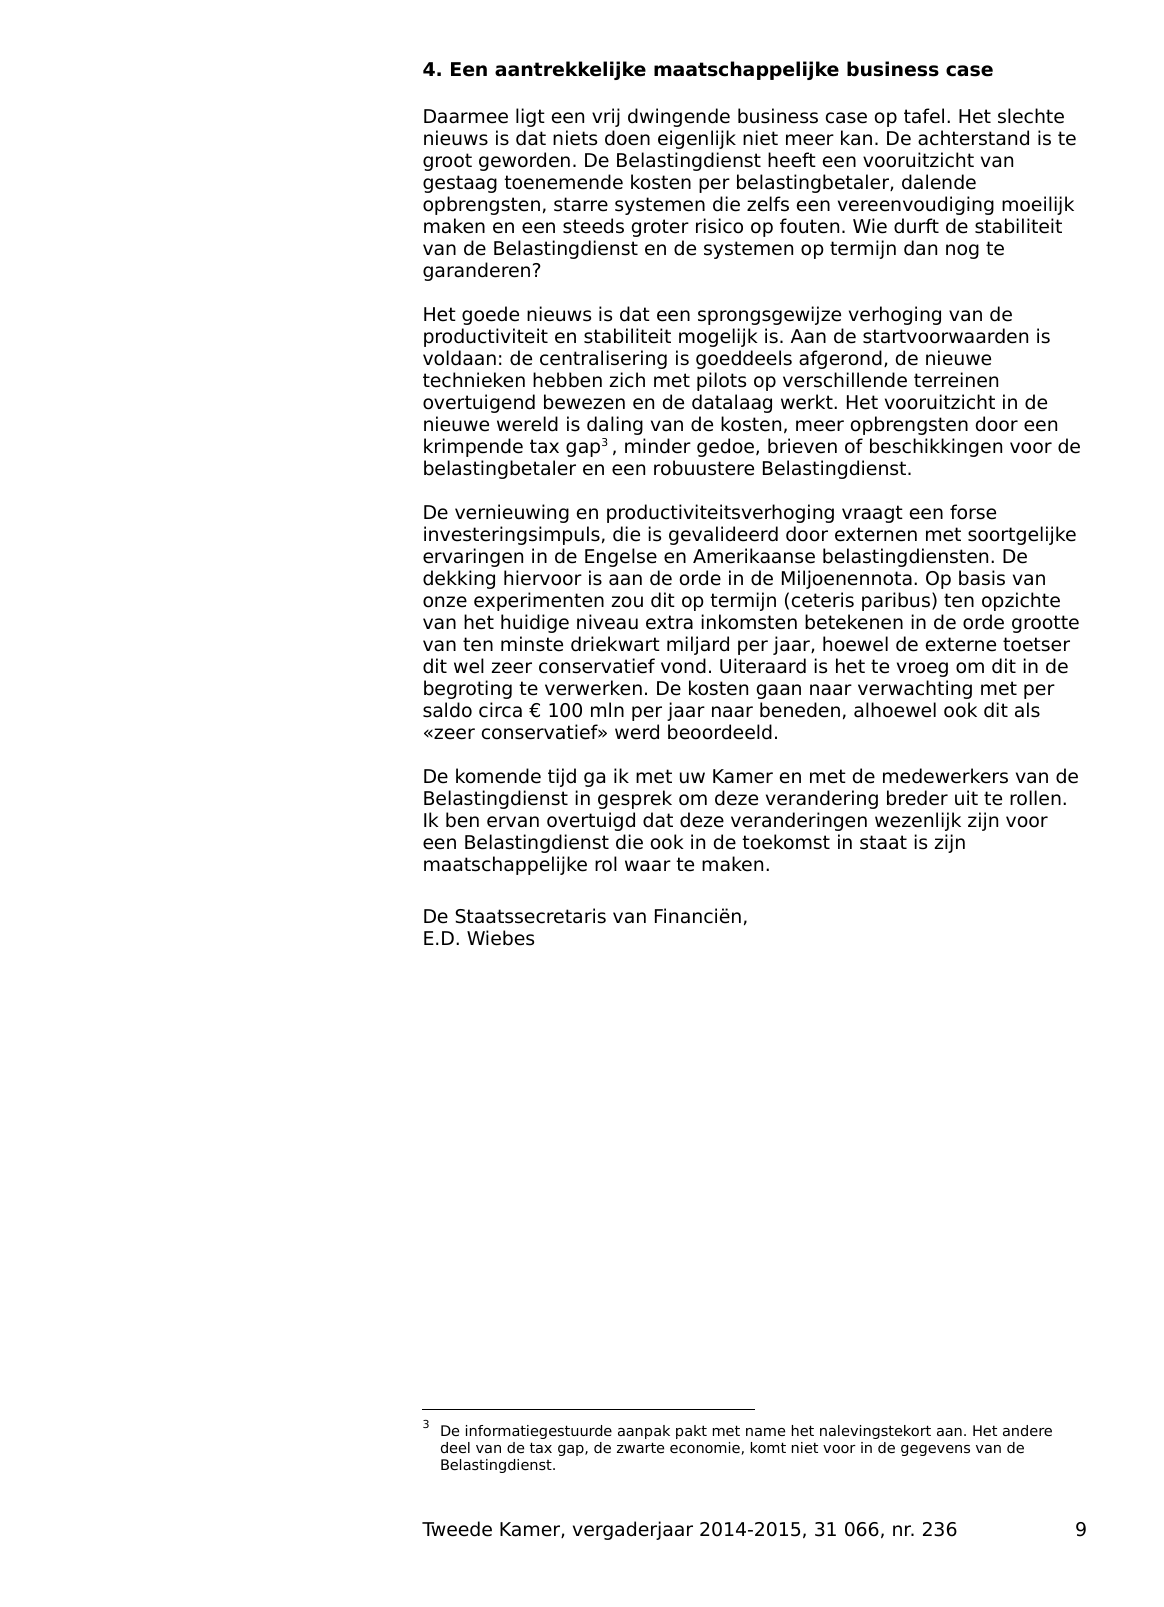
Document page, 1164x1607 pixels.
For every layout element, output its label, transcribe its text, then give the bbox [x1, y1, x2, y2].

text Daarmee ligt een vrij dwingende business case op tafel. Het slechte nieuws is dat niets doen eigenlijk niet meer kan. De achterstand is te groot geworden. De Belastingdienst heeft een vooruitzicht van gestaag toenemende kosten per belastingbetaler, dalende opbrengsten, starre systemen die zelfs een vereenvoudiging moeilijk maken en een steeds groter risico op fouten. Wie durft de stabiliteit van de Belastingdienst en de systemen op termijn dan nog te garanderen? [422, 106, 1087, 282]
subtitle 4. Een aantrekkelijke maatschappelijke business case [422, 59, 1087, 81]
text Het goede nieuws is dat een sprongsgewijze verhoging van de productiviteit en stabiliteit mogelijk is. Aan de startvoorwaarden is voldaan: de centralisering is goeddeels afgerond, de nieuwe technieken hebben zich met pilots op verschillende terreinen overtuigend bewezen en de datalaag werkt. Het vooruitzicht in de nieuwe wereld is daling van de kosten, meer opbrengsten door een krimpende tax gap, minder gedoe, brieven of beschikkingen voor de belastingbetaler en een robuustere Belastingdienst. [422, 304, 1087, 480]
text De vernieuwing en productiviteitsverhoging vraagt een forse investeringsimpuls, die is gevalideerd door externen met soortgelijke ervaringen in de Engelse en Amerikaanse belastingdiensten. De dekking hiervoor is aan de orde in de Miljoenennota. Op basis van onze experimenten zou dit op termijn (ceteris paribus) ten opzichte van het huidige niveau extra inkomsten betekenen in de orde grootte van ten minste driekwart miljard per jaar, hoewel de externe toetser dit wel zeer conservatief vond. Uiteraard is het te vroeg om dit in de begroting te verwerken. De kosten gaan naar verwachting met per saldo circa € 100 mln per jaar naar beneden, alhoewel ook dit als «zeer conservatief» werd beoordeeld. [422, 502, 1087, 744]
text De komende tijd ga ik met uw Kamer en met de medewerkers van de Belastingdienst in gesprek om deze verandering breder uit te rollen. Ik ben ervan overtuigd dat deze veranderingen wezenlijk zijn voor een Belastingdienst die ook in de toekomst in staat is zijn maatschappelijke rol waar te maken. [422, 766, 1087, 876]
text De Staatssecretaris van Financiën, E.D. Wiebes [422, 906, 1087, 950]
text De informatiegestuurde aanpak pakt met name het nalevingstekort aan. Het andere deel van de tax gap, de zwarte economie, komt niet voor in de gegevens van de Belastingdienst. [422, 1418, 1087, 1474]
